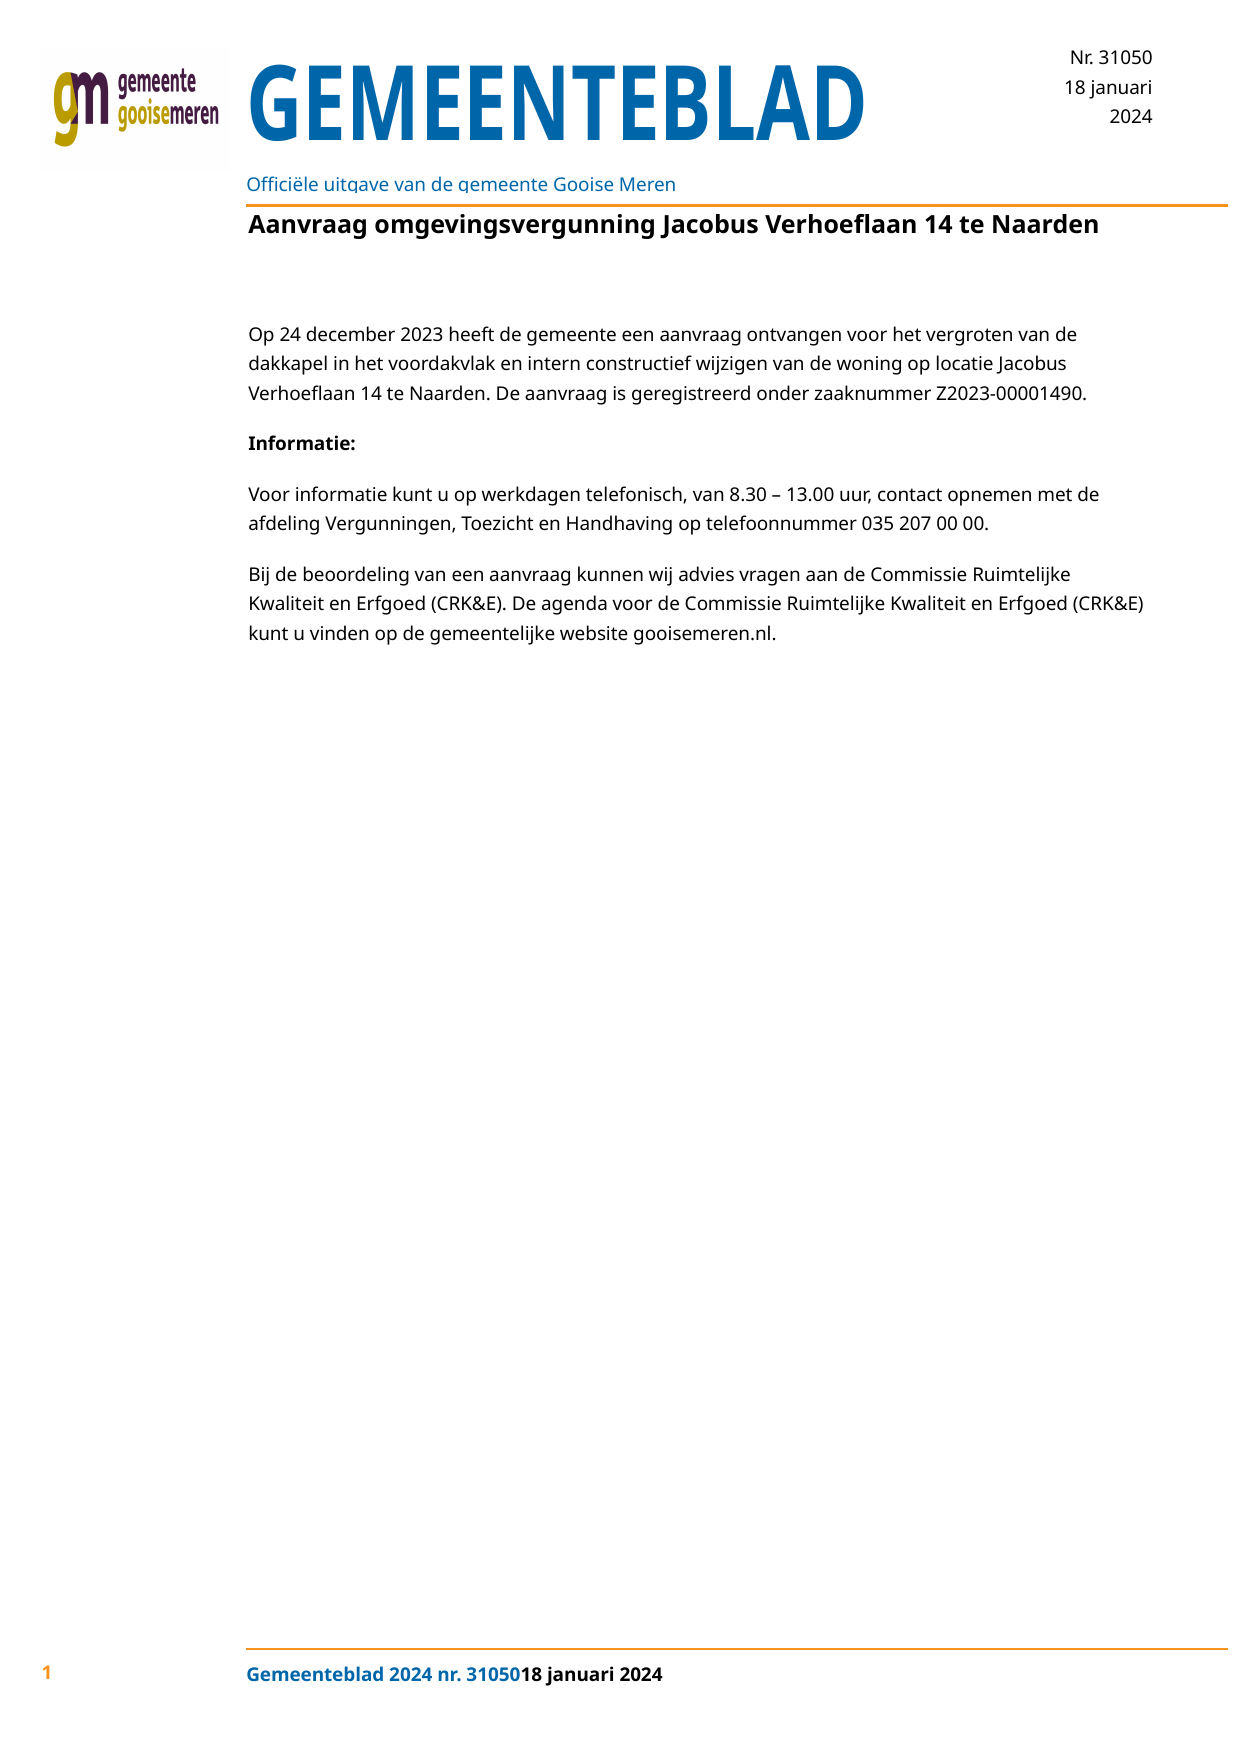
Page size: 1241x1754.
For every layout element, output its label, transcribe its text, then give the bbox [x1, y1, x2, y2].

text Informatie: [248, 430, 1152, 456]
text Aanvraag omgevingsvergunning Jacobus Verhoeflaan 14 te Naarden [248, 207, 1152, 241]
text Bij de beoordeling van een aanvraag kunnen wij advies vragen aan de Commissie Ruimtelijke Kwaliteit en Erfgoed (CRK&E). De agenda voor de Commissie Ruimtelijke Kwaliteit en Erfgoed (CRK&E) kunt u vinden op de gemeentelijke website gooisemeren.nl. [248, 561, 1152, 646]
picture [41, 47, 231, 172]
text Op 24 december 2023 heeft de gemeente een aanvraag ontvangen voor het vergroten van de dakkapel in het voordakvlak en intern constructief wijzigen van de woning op locatie Jacobus Verhoeflaan 14 te Naarden. De aanvraag is geregistreerd onder zaaknummer Z2023-00001490. [248, 321, 1152, 406]
text Voor informatie kunt u op werkdagen telefonisch, van 8.30 – 13.00 uur, contact opnemen met de afdeling Vergunningen, Toezicht en Handhaving op telefoonnummer 035 207 00 00. [248, 481, 1152, 536]
